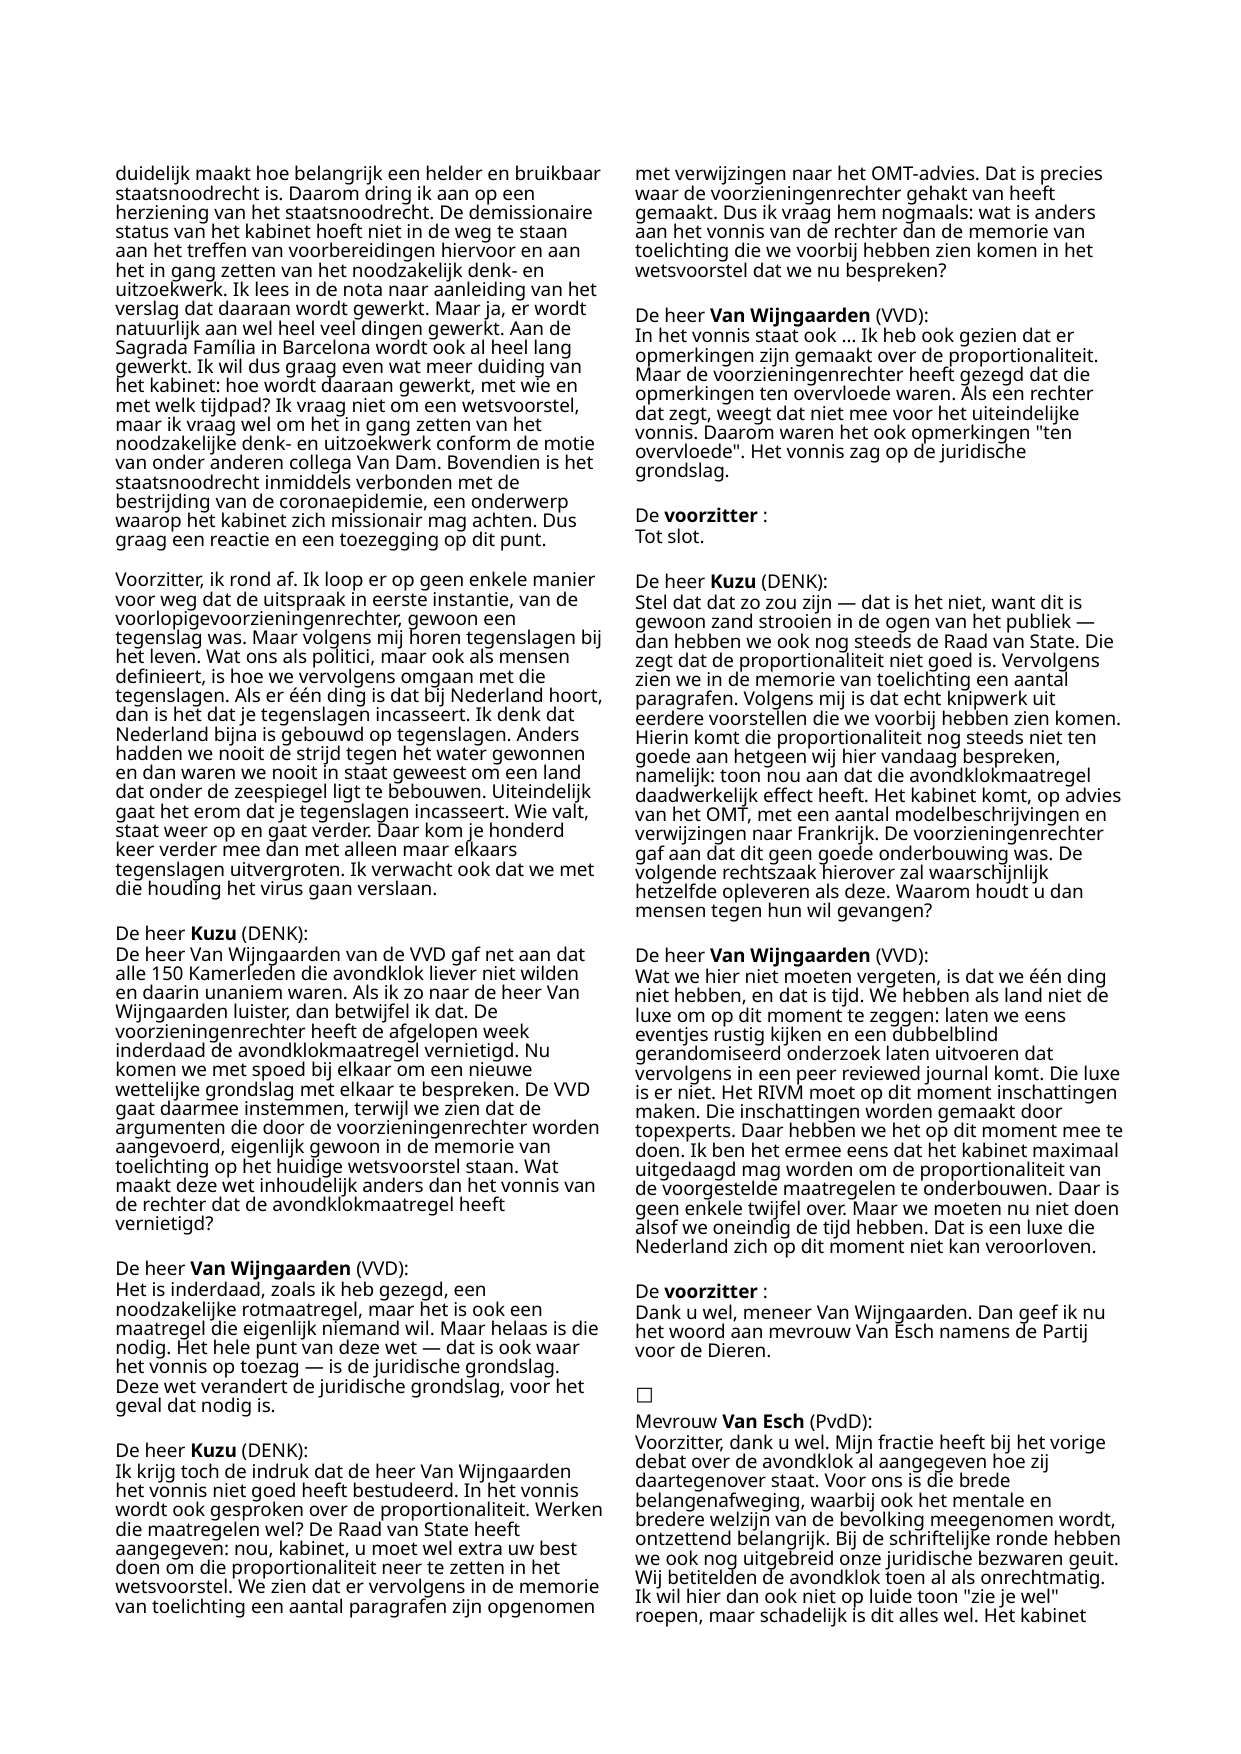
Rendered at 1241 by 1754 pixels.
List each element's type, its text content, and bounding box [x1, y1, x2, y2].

text De heer Van Wijngaarden (VVD): [635, 942, 1125, 968]
text ⬜ [635, 1382, 1125, 1408]
text In het vonnis staat ook … Ik heb ook gezien dat er opmerkingen zijn gemaakt over de proportionaliteit. Maar de voorzieningenrechter heeft gezegd dat die opmerkingen ten overvloede waren. Als een rechter dat zegt, weegt dat niet mee voor het uiteindelijke vonnis. Daarom waren het ook opmerkingen "ten overvloede". Het vonnis zag op de juridische grondslag. [635, 327, 1125, 482]
text De voorzitter : [635, 502, 1125, 528]
text Voorzitter, ik rond af. Ik loop er op geen enkele manier voor weg dat de uitspraak in eerste instantie, van de voorlopigevoorzieningenrechter, gewoon een tegenslag was. Maar volgens mij horen tegenslagen bij het leven. Wat ons als politici, maar ook als mensen definieert, is hoe we vervolgens omgaan met die tegenslagen. Als er één ding is dat bij Nederland hoort, dan is het dat je tegenslagen incasseert. Ik denk dat Nederland bijna is gebouwd op tegenslagen. Anders hadden we nooit de strijd tegen het water gewonnen en dan waren we nooit in staat geweest om een land dat onder de zeespiegel ligt te bebouwen. Uiteindelijk gaat het erom dat je tegenslagen incasseert. Wie valt, staat weer op en gaat verder. Daar kom je honderd keer verder mee dan met alleen maar elkaars tegenslagen uitvergroten. Ik verwacht ook dat we met die houding het virus gaan verslaan. [115, 571, 605, 899]
text Het is inderdaad, zoals ik heb gezegd, een noodzakelijke rotmaatregel, maar het is ook een maatregel die eigenlijk niemand wil. Maar helaas is die nodig. Het hele punt van deze wet — dat is ook waar het vonnis op toezag — is de juridische grondslag. Deze wet verandert de juridische grondslag, voor het geval dat nodig is. [115, 1281, 605, 1416]
text De heer Van Wijngaarden (VVD): [635, 302, 1125, 327]
text Stel dat dat zo zou zijn — dat is het niet, want dit is gewoon zand strooien in de ogen van het publiek — dan hebben we ook nog steeds de Raad van State. Die zegt dat de proportionaliteit niet goed is. Vervolgens zien we in de memorie van toelichting een aantal paragrafen. Volgens mij is dat echt knipwerk uit eerdere voorstellen die we voorbij hebben zien komen. Hierin komt die proportionaliteit nog steeds niet ten goede aan hetgeen wij hier vandaag bespreken, namelijk: toon nou aan dat die avondklokmaatregel daadwerkelijk effect heeft. Het kabinet komt, op advies van het OMT, met een aantal modelbeschrijvingen en verwijzingen naar Frankrijk. De voorzieningenrechter gaf aan dat dit geen goede onderbouwing was. De volgende rechtszaak hierover zal waarschijnlijk hetzelfde opleveren als deze. Waarom houdt u dan mensen tegen hun wil gevangen? [635, 594, 1125, 922]
text duidelijk maakt hoe belangrijk een helder en bruikbaar staatsnoodrecht is. Daarom dring ik aan op een herziening van het staatsnoodrecht. De demissionaire status van het kabinet hoeft niet in de weg te staan aan het treffen van voorbereidingen hiervoor en aan het in gang zetten van het noodzakelijk denk- en uitzoekwerk. Ik lees in de nota naar aanleiding van het verslag dat daaraan wordt gewerkt. Maar ja, er wordt natuurlijk aan wel heel veel dingen gewerkt. Aan de Sagrada Família in Barcelona wordt ook al heel lang gewerkt. Ik wil dus graag even wat meer duiding van het kabinet: hoe wordt daaraan gewerkt, met wie en met welk tijdpad? Ik vraag niet om een wetsvoorstel, maar ik vraag wel om het in gang zetten van het noodzakelijke denk- en uitzoekwerk conform de motie van onder anderen collega Van Dam. Bovendien is het staatsnoodrecht inmiddels verbonden met de bestrijding van de coronaepidemie, een onderwerp waarop het kabinet zich missionair mag achten. Dus graag een reactie en een toezegging op dit punt. [115, 165, 605, 551]
text De heer Van Wijngaarden (VVD): [115, 1256, 605, 1281]
text De voorzitter : [635, 1278, 1125, 1304]
text De heer Kuzu (DENK): [635, 568, 1125, 594]
text Wat we hier niet moeten vergeten, is dat we één ding niet hebben, en dat is tijd. We hebben als land niet de luxe om op dit moment te zeggen: laten we eens eventjes rustig kijken en een dubbelblind gerandomiseerd onderzoek laten uitvoeren dat vervolgens in een peer reviewed journal komt. Die luxe is er niet. Het RIVM moet op dit moment inschattingen maken. Die inschattingen worden gemaakt door topexperts. Daar hebben we het op dit moment mee te doen. Ik ben het ermee eens dat het kabinet maximaal uitgedaagd mag worden om de proportionaliteit van de voorgestelde maatregelen te onderbouwen. Daar is geen enkele twijfel over. Maar we moeten nu niet doen alsof we oneindig de tijd hebben. Dat is een luxe die Nederland zich op dit moment niet kan veroorloven. [635, 968, 1125, 1257]
text Ik krijg toch de indruk dat de heer Van Wijngaarden het vonnis niet goed heeft bestudeerd. In het vonnis wordt ook gesproken over de proportionaliteit. Werken die maatregelen wel? De Raad van State heeft aangegeven: nou, kabinet, u moet wel extra uw best doen om die proportionaliteit neer te zetten in het wetsvoorstel. We zien dat er vervolgens in de memorie van toelichting een aantal paragrafen zijn opgenomen [115, 1463, 605, 1617]
text Voorzitter, dank u wel. Mijn fractie heeft bij het vorige debat over de avondklok al aangegeven hoe zij daartegenover staat. Voor ons is die brede belangenafweging, waarbij ook het mentale en bredere welzijn van de bevolking meegenomen wordt, ontzettend belangrijk. Bij de schriftelijke ronde hebben we ook nog uitgebreid onze juridische bezwaren geuit. Wij betitelden de avondklok toen al als onrechtmatig. Ik wil hier dan ook niet op luide toon "zie je wel" roepen, maar schadelijk is dit alles wel. Het kabinet [635, 1434, 1125, 1627]
text Mevrouw Van Esch (PvdD): [635, 1408, 1125, 1434]
text De heer Kuzu (DENK): [115, 1437, 605, 1463]
text met verwijzingen naar het OMT-advies. Dat is precies waar de voorzieningenrechter gehakt van heeft gemaakt. Dus ik vraag hem nogmaals: wat is anders aan het vonnis van de rechter dan de memorie van toelichting die we voorbij hebben zien komen in het wetsvoorstel dat we nu bespreken? [635, 165, 1125, 281]
text De heer Kuzu (DENK): [115, 920, 605, 946]
text Dank u wel, meneer Van Wijngaarden. Dan geef ik nu het woord aan mevrouw Van Esch namens de Partij voor de Dieren. [635, 1304, 1125, 1362]
text Tot slot. [635, 528, 1125, 547]
text De heer Van Wijngaarden van de VVD gaf net aan dat alle 150 Kamerleden die avondklok liever niet wilden en daarin unaniem waren. Als ik zo naar de heer Van Wijngaarden luister, dan betwijfel ik dat. De voorzieningenrechter heeft de afgelopen week inderdaad de avondklokmaatregel vernietigd. Nu komen we met spoed bij elkaar om een nieuwe wettelijke grondslag met elkaar te bespreken. De VVD gaat daarmee instemmen, terwijl we zien dat de argumenten die door de voorzieningenrechter worden aangevoerd, eigenlijk gewoon in de memorie van toelichting op het huidige wetsvoorstel staan. Wat maakt deze wet inhoudelijk anders dan het vonnis van de rechter dat de avondklokmaatregel heeft vernietigd? [115, 946, 605, 1235]
